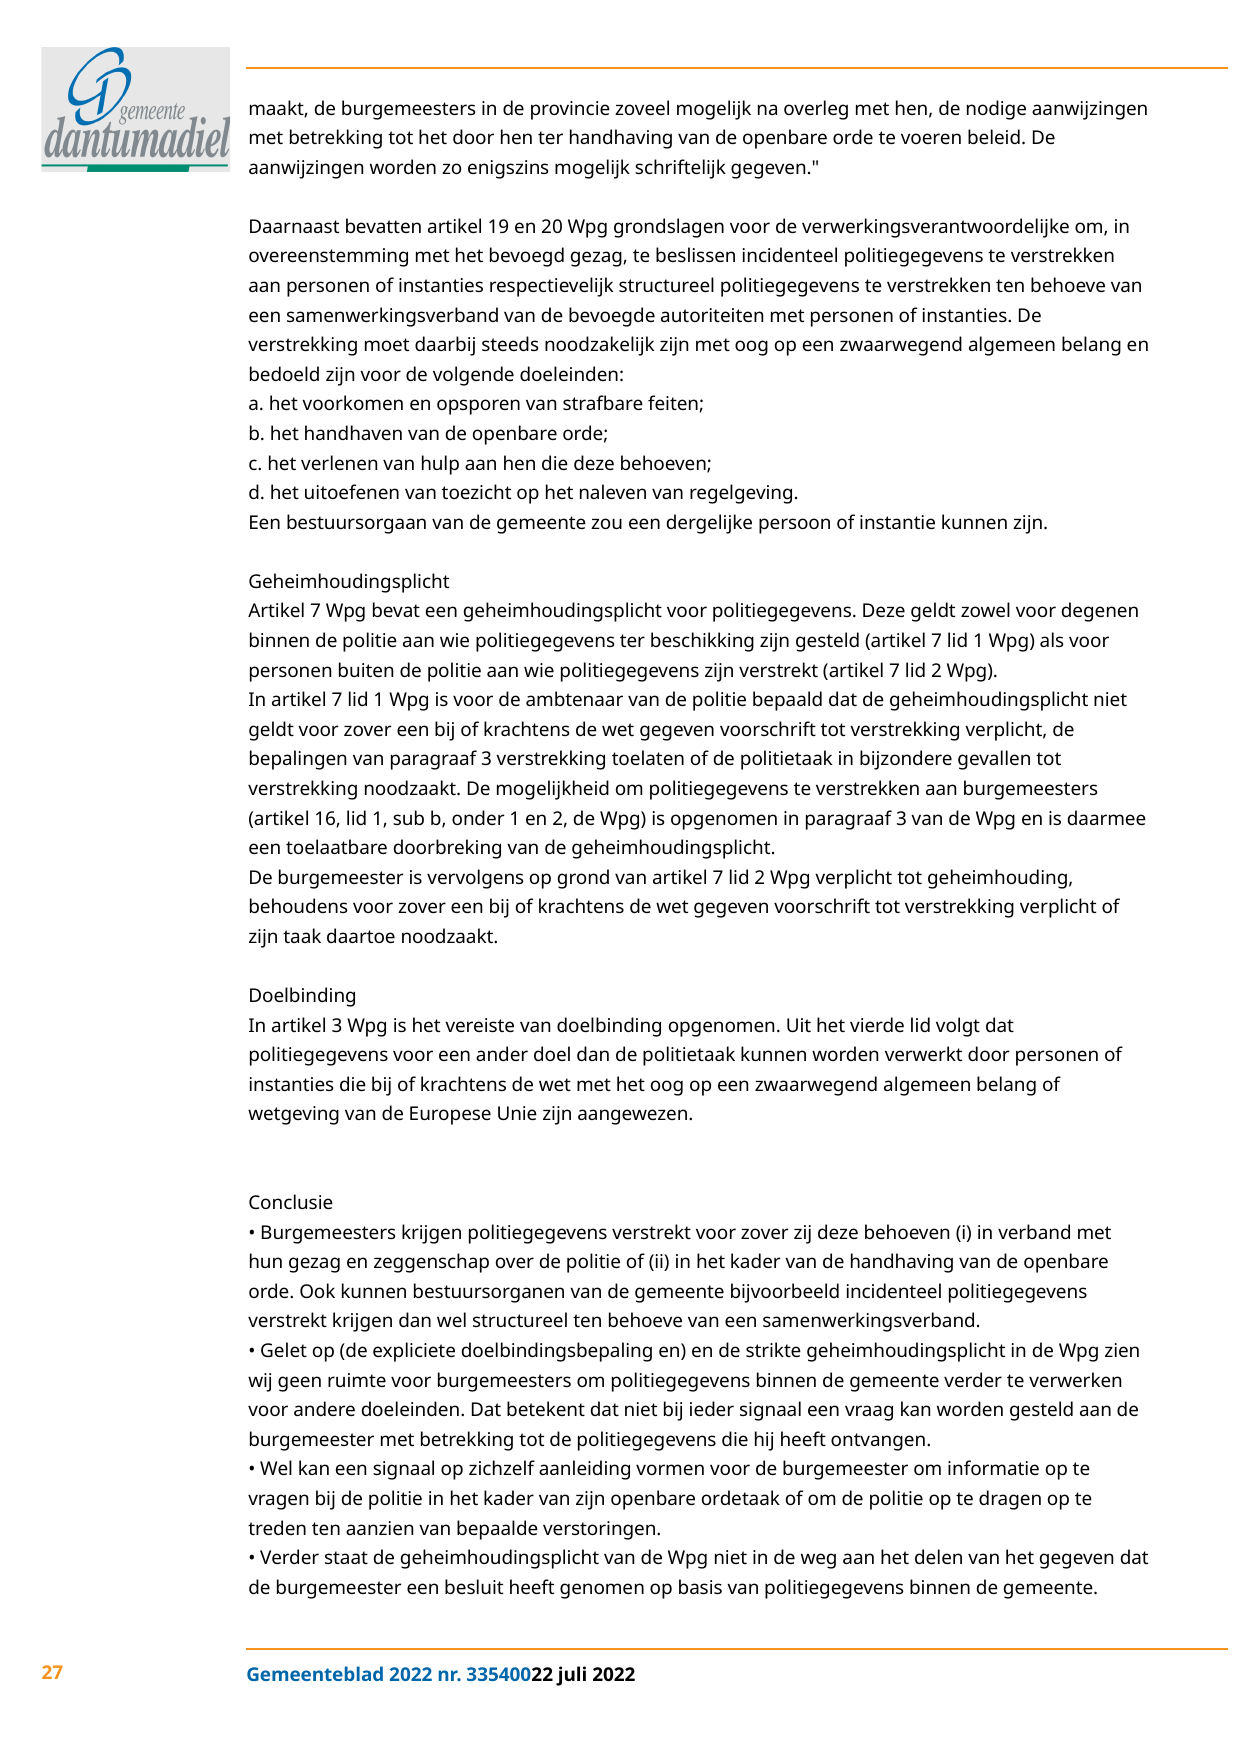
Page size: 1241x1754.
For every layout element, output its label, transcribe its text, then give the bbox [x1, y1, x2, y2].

text a. het voorkomen en opsporen van strafbare feiten; [248, 391, 1152, 416]
picture [41, 47, 231, 172]
text De burgemeester is vervolgens op grond van artikel 7 lid 2 Wpg verplicht tot geheimhouding, behoudens voor zover een bij of krachtens de wet gegeven voorschrift tot verstrekking verplicht of zijn taak daartoe noodzaakt. [248, 864, 1152, 949]
text • Wel kan een signaal op zichzelf aanleiding vormen voor de burgemeester om informatie op te vragen bij de politie in het kader van zijn openbare ordetaak of om de politie op te dragen op te treden ten aanzien van bepaalde verstoringen. [248, 1456, 1152, 1541]
text Conclusie [248, 1189, 1152, 1215]
text In artikel 3 Wpg is het vereiste van doelbinding opgenomen. Uit het vierde lid volgt dat politiegegevens voor een ander doel dan de politietaak kunnen worden verwerkt door personen of instanties die bij of krachtens de wet met het oog op een zwaarwegend algemeen belang of wetgeving van de Europese Unie zijn aangewezen. [248, 1012, 1152, 1126]
text b. het handhaven van de openbare orde; [248, 420, 1152, 446]
text Een bestuursorgaan van de gemeente zou een dergelijke persoon of instantie kunnen zijn. [248, 509, 1152, 535]
text Artikel 7 Wpg bevat een geheimhoudingsplicht voor politiegegevens. Deze geldt zowel voor degenen binnen de politie aan wie politiegegevens ter beschikking zijn gesteld (artikel 7 lid 1 Wpg) als voor personen buiten de politie aan wie politiegegevens zijn verstrekt (artikel 7 lid 2 Wpg). [248, 598, 1152, 683]
text maakt, de burgemeesters in de provincie zoveel mogelijk na overleg met hen, de nodige aanwijzingen met betrekking tot het door hen ter handhaving van de openbare orde te voeren beleid. De aanwijzingen worden zo enigszins mogelijk schriftelijk gegeven." [248, 95, 1152, 180]
text Daarnaast bevatten artikel 19 en 20 Wpg grondslagen voor de verwerkingsverantwoordelijke om, in overeenstemming met het bevoegd gezag, te beslissen incidenteel politiegegevens te verstrekken aan personen of instanties respectievelijk structureel politiegegevens te verstrekken ten behoeve van een samenwerkingsverband van de bevoegde autoriteiten met personen of instanties. De verstrekking moet daarbij steeds noodzakelijk zijn met oog op een zwaarwegend algemeen belang en bedoeld zijn voor de volgende doeleinden: [248, 213, 1152, 387]
text Geheimhoudingsplicht [248, 568, 1152, 594]
text In artikel 7 lid 1 Wpg is voor de ambtenaar van de politie bepaald dat de geheimhoudingsplicht niet geldt voor zover een bij of krachtens de wet gegeven voorschrift tot verstrekking verplicht, de bepalingen van paragraaf 3 verstrekking toelaten of de politietaak in bijzondere gevallen tot verstrekking noodzaakt. De mogelijkheid om politiegegevens te verstrekken aan burgemeesters (artikel 16, lid 1, sub b, onder 1 en 2, de Wpg) is opgenomen in paragraaf 3 van de Wpg en is daarmee een toelaatbare doorbreking van de geheimhoudingsplicht. [248, 686, 1152, 860]
text d. het uitoefenen van toezicht op het naleven van regelgeving. [248, 479, 1152, 505]
text • Gelet op (de expliciete doelbindingsbepaling en) en de strikte geheimhoudingsplicht in de Wpg zien wij geen ruimte voor burgemeesters om politiegegevens binnen de gemeente verder te verwerken voor andere doeleinden. Dat betekent dat niet bij ieder signaal een vraag kan worden gesteld aan de burgemeester met betrekking tot de politiegegevens die hij heeft ontvangen. [248, 1337, 1152, 1452]
text • Burgemeesters krijgen politiegegevens verstrekt voor zover zij deze behoeven (i) in verband met hun gezag en zeggenschap over de politie of (ii) in het kader van de handhaving van de openbare orde. Ook kunnen bestuursorganen van de gemeente bijvoorbeeld incidenteel politiegegevens verstrekt krijgen dan wel structureel ten behoeve van een samenwerkingsverband. [248, 1219, 1152, 1333]
text c. het verlenen van hulp aan hen die deze behoeven; [248, 450, 1152, 476]
text • Verder staat de geheimhoudingsplicht van de Wpg niet in de weg aan het delen van het gegeven dat de burgemeester een besluit heeft genomen op basis van politiegegevens binnen de gemeente. [248, 1544, 1152, 1600]
text Doelbinding [248, 982, 1152, 1008]
